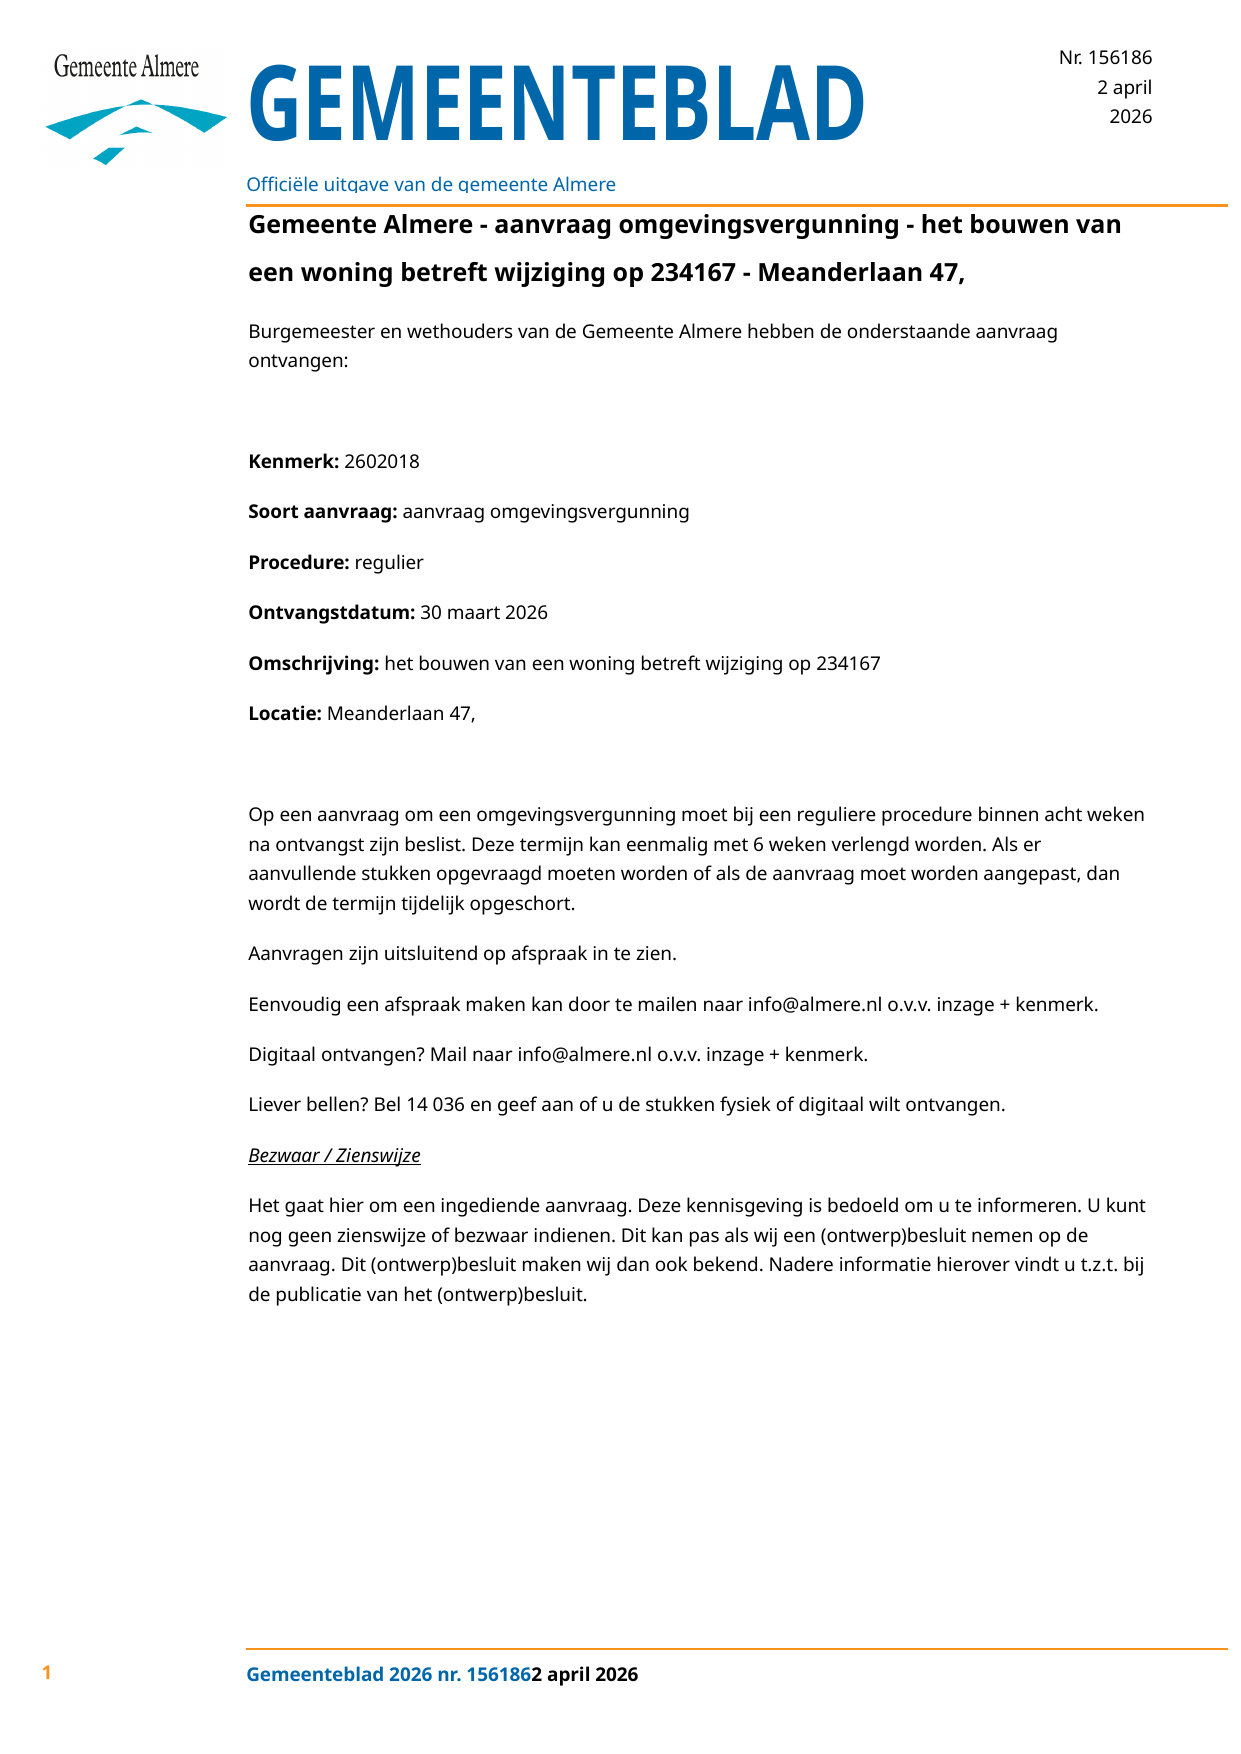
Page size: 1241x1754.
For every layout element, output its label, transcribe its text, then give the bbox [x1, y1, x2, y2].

text Kenmerk: 2602018 [248, 448, 1152, 474]
text Op een aanvraag om een omgevingsvergunning moet bij een reguliere procedure binnen acht weken na ontvangst zijn beslist. Deze termijn kan eenmalig met 6 weken verlengd worden. Als er aanvullende stukken opgevraagd moeten worden of als de aanvraag moet worden aangepast, dan wordt de termijn tijdelijk opgeschort. [248, 801, 1152, 916]
text Locatie: Meanderlaan 47, [248, 700, 1152, 726]
text Bezwaar / Zienswijze [248, 1142, 1152, 1168]
picture [41, 47, 231, 172]
text Burgemeester en wethouders van de Gemeente Almere hebben de onderstaande aanvraag ontvangen: [248, 318, 1152, 373]
text Soort aanvraag: aanvraag omgevingsvergunning [248, 499, 1152, 524]
text Procedure: regulier [248, 549, 1152, 575]
text Omschrijving: het bouwen van een woning betreft wijziging op 234167 [248, 650, 1152, 676]
text Het gaat hier om een ingediende aanvraag. Deze kennisgeving is bedoeld om u te informeren. U kunt nog geen zienswijze of bezwaar indienen. Dit kan pas als wij een (ontwerp)besluit nemen op de aanvraag. Dit (ontwerp)besluit maken wij dan ook bekend. Nadere informatie hierover vindt u t.z.t. bij de publicatie van het (ontwerp)besluit. [248, 1192, 1152, 1307]
text Aanvragen zijn uitsluitend op afspraak in te zien. [248, 940, 1152, 966]
text Liever bellen? Bel 14 036 en geef aan of u de stukken fysiek of digitaal wilt ontvangen. [248, 1092, 1152, 1117]
text Gemeente Almere - aanvraag omgevingsvergunning - het bouwen van een woning betreft wijziging op 234167 - Meanderlaan 47, [248, 207, 1152, 288]
text Digitaal ontvangen? Mail naar info@almere.nl o.v.v. inzage + kenmerk. [248, 1041, 1152, 1067]
text Eenvoudig een afspraak maken kan door te mailen naar info@almere.nl o.v.v. inzage + kenmerk. [248, 991, 1152, 1017]
text Ontvangstdatum: 30 maart 2026 [248, 599, 1152, 625]
